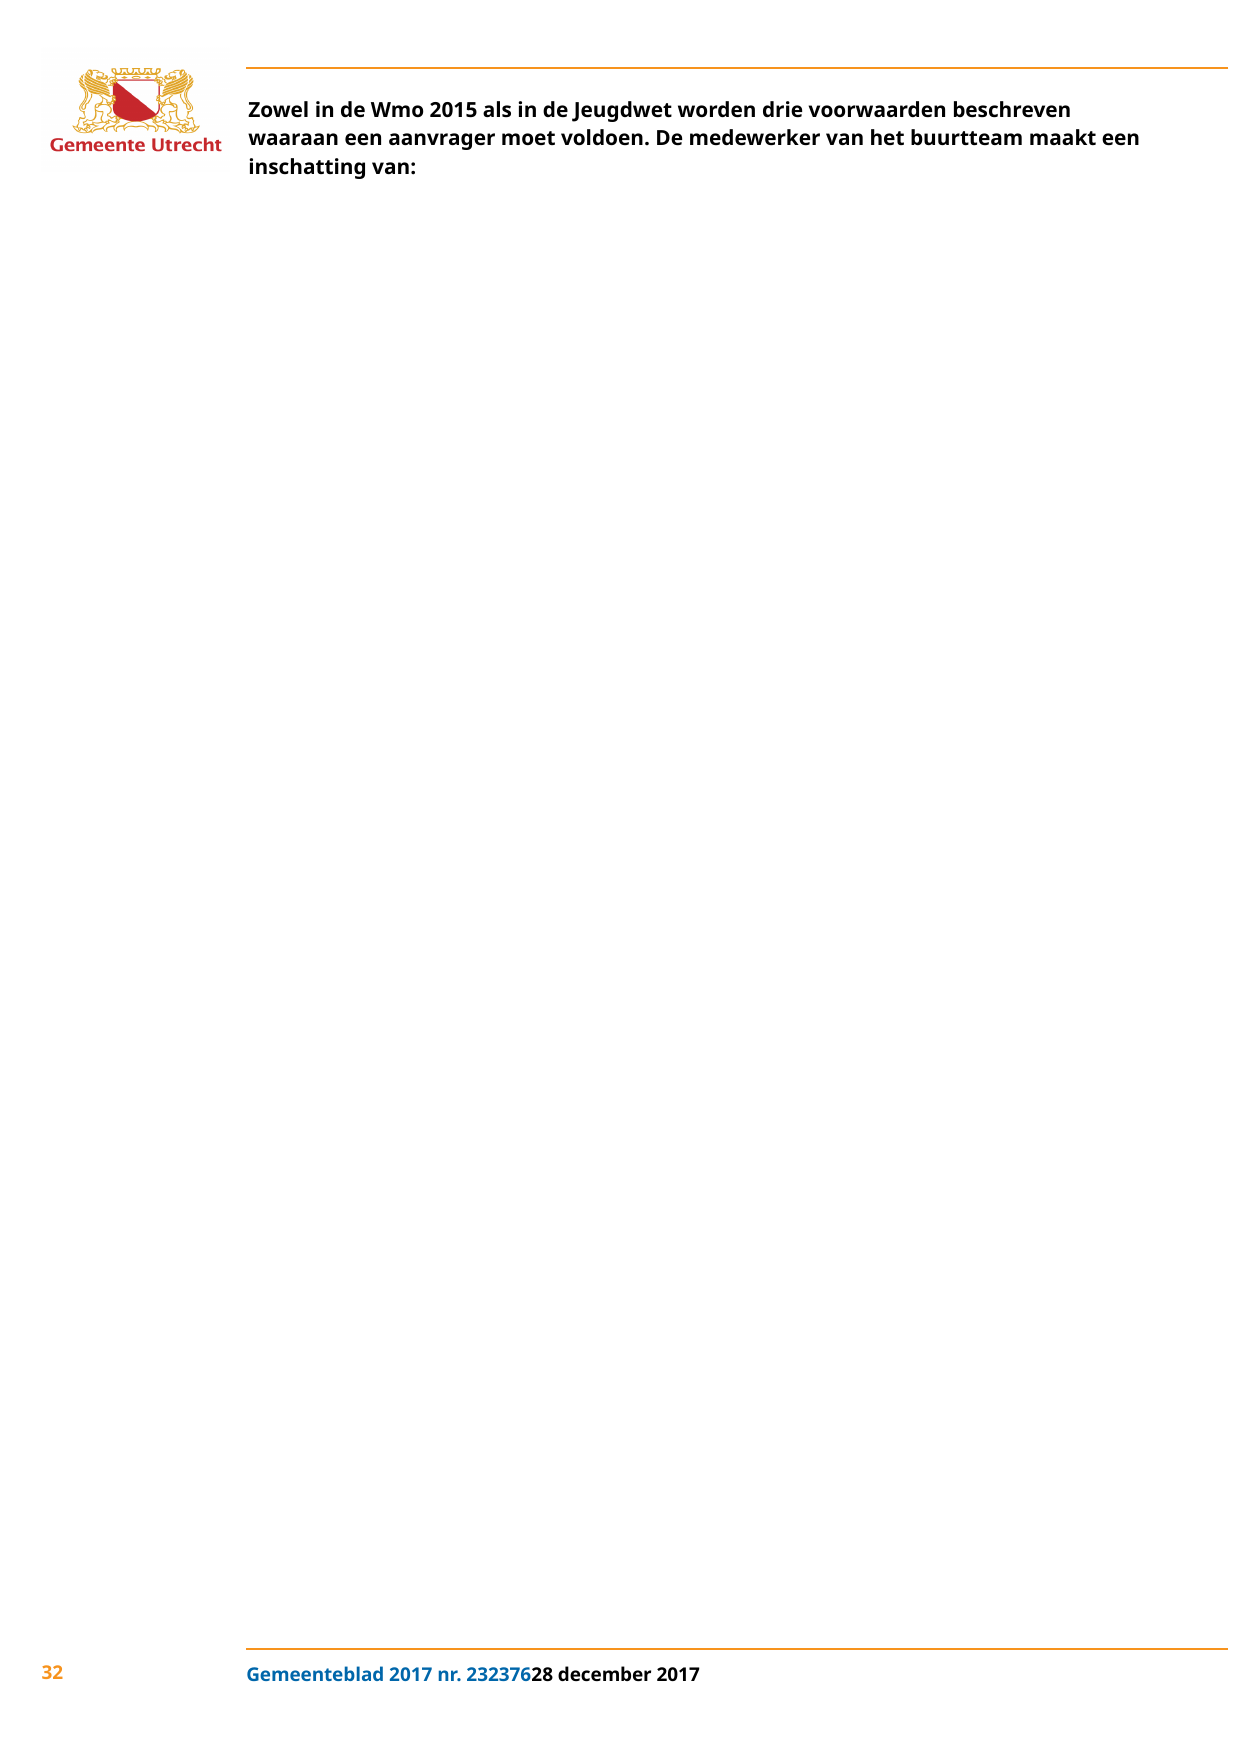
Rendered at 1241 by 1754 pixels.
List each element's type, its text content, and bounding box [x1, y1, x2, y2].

picture [41, 47, 231, 172]
text Zowel in de Wmo 2015 als in de Jeugdwet worden drie voorwaarden beschreven waaraan een aanvrager moet voldoen. De medewerker van het buurtteam maakt een inschatting van: [248, 95, 1152, 180]
